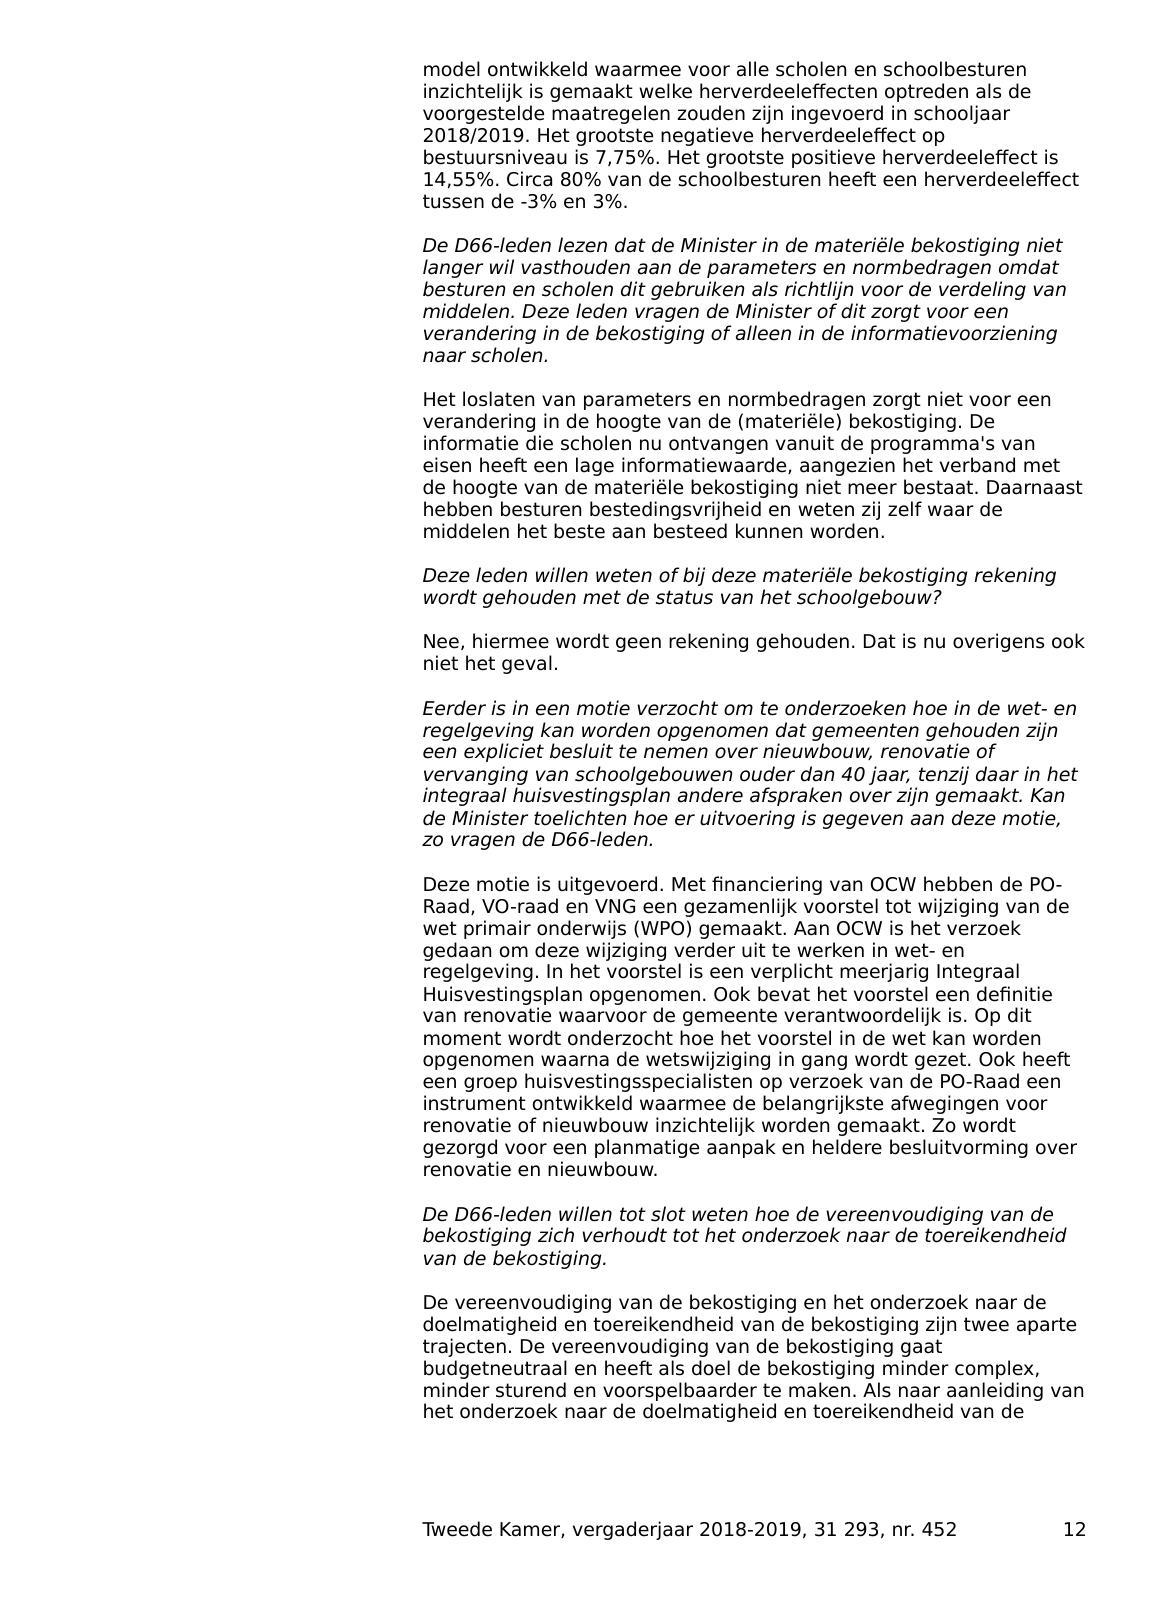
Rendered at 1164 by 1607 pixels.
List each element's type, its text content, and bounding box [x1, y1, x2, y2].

text De vereenvoudiging van de bekostiging en het onderzoek naar de doelmatigheid en toereikendheid van de bekostiging zijn twee aparte trajecten. De vereenvoudiging van de bekostiging gaat budgetneutraal en heeft als doel de bekostiging minder complex, minder sturend en voorspelbaarder te maken. Als naar aanleiding van het onderzoek naar de doelmatigheid en toereikendheid van de [422, 1292, 1087, 1423]
text De D66-leden lezen dat de Minister in de materiële bekostiging niet langer wil vasthouden aan de parameters en normbedragen omdat besturen en scholen dit gebruiken als richtlijn voor de verdeling van middelen. Deze leden vragen de Minister of dit zorgt voor een verandering in de bekostiging of alleen in de informatievoorziening naar scholen. [422, 235, 1087, 367]
text model ontwikkeld waarmee voor alle scholen en schoolbesturen inzichtelijk is gemaakt welke herverdeeleffecten optreden als de voorgestelde maatregelen zouden zijn ingevoerd in schooljaar 2018/2019. Het grootste negatieve herverdeeleffect op bestuursniveau is 7,75%. Het grootste positieve herverdeeleffect is 14,55%. Circa 80% van de schoolbesturen heeft een herverdeeleffect tussen de -3% en 3%. [422, 59, 1087, 213]
text De D66-leden willen tot slot weten hoe de vereenvoudiging van de bekostiging zich verhoudt tot het onderzoek naar de toereikendheid van de bekostiging. [422, 1203, 1087, 1269]
text Deze leden willen weten of bij deze materiële bekostiging rekening wordt gehouden met de status van het schoolgebouw? [422, 565, 1087, 609]
text Nee, hiermee wordt geen rekening gehouden. Dat is nu overigens ook niet het geval. [422, 631, 1087, 675]
text Eerder is in een motie verzocht om te onderzoeken hoe in de wet- en regelgeving kan worden opgenomen dat gemeenten gehouden zijn een expliciet besluit te nemen over nieuwbouw, renovatie of vervanging van schoolgebouwen ouder dan 40 jaar, tenzij daar in het integraal huisvestingsplan andere afspraken over zijn gemaakt. Kan de Minister toelichten hoe er uitvoering is gegeven aan deze motie, zo vragen de D66-leden. [422, 697, 1087, 851]
text Het loslaten van parameters en normbedragen zorgt niet voor een verandering in de hoogte van de (materiële) bekostiging. De informatie die scholen nu ontvangen vanuit de programma's van eisen heeft een lage informatiewaarde, aangezien het verband met de hoogte van de materiële bekostiging niet meer bestaat. Daarnaast hebben besturen bestedingsvrijheid en weten zij zelf waar de middelen het beste aan besteed kunnen worden. [422, 389, 1087, 543]
text Deze motie is uitgevoerd. Met financiering van OCW hebben de PO-Raad, VO-raad en VNG een gezamenlijk voorstel tot wijziging van de wet primair onderwijs (WPO) gemaakt. Aan OCW is het verzoek gedaan om deze wijziging verder uit te werken in wet- en regelgeving. In het voorstel is een verplicht meerjarig Integraal Huisvestingsplan opgenomen. Ook bevat het voorstel een definitie van renovatie waarvoor de gemeente verantwoordelijk is. Op dit moment wordt onderzocht hoe het voorstel in de wet kan worden opgenomen waarna de wetswijziging in gang wordt gezet. Ook heeft een groep huisvestingsspecialisten op verzoek van de PO-Raad een instrument ontwikkeld waarmee de belangrijkste afwegingen voor renovatie of nieuwbouw inzichtelijk worden gemaakt. Zo wordt gezorgd voor een planmatige aanpak en heldere besluitvorming over renovatie en nieuwbouw. [422, 873, 1087, 1181]
